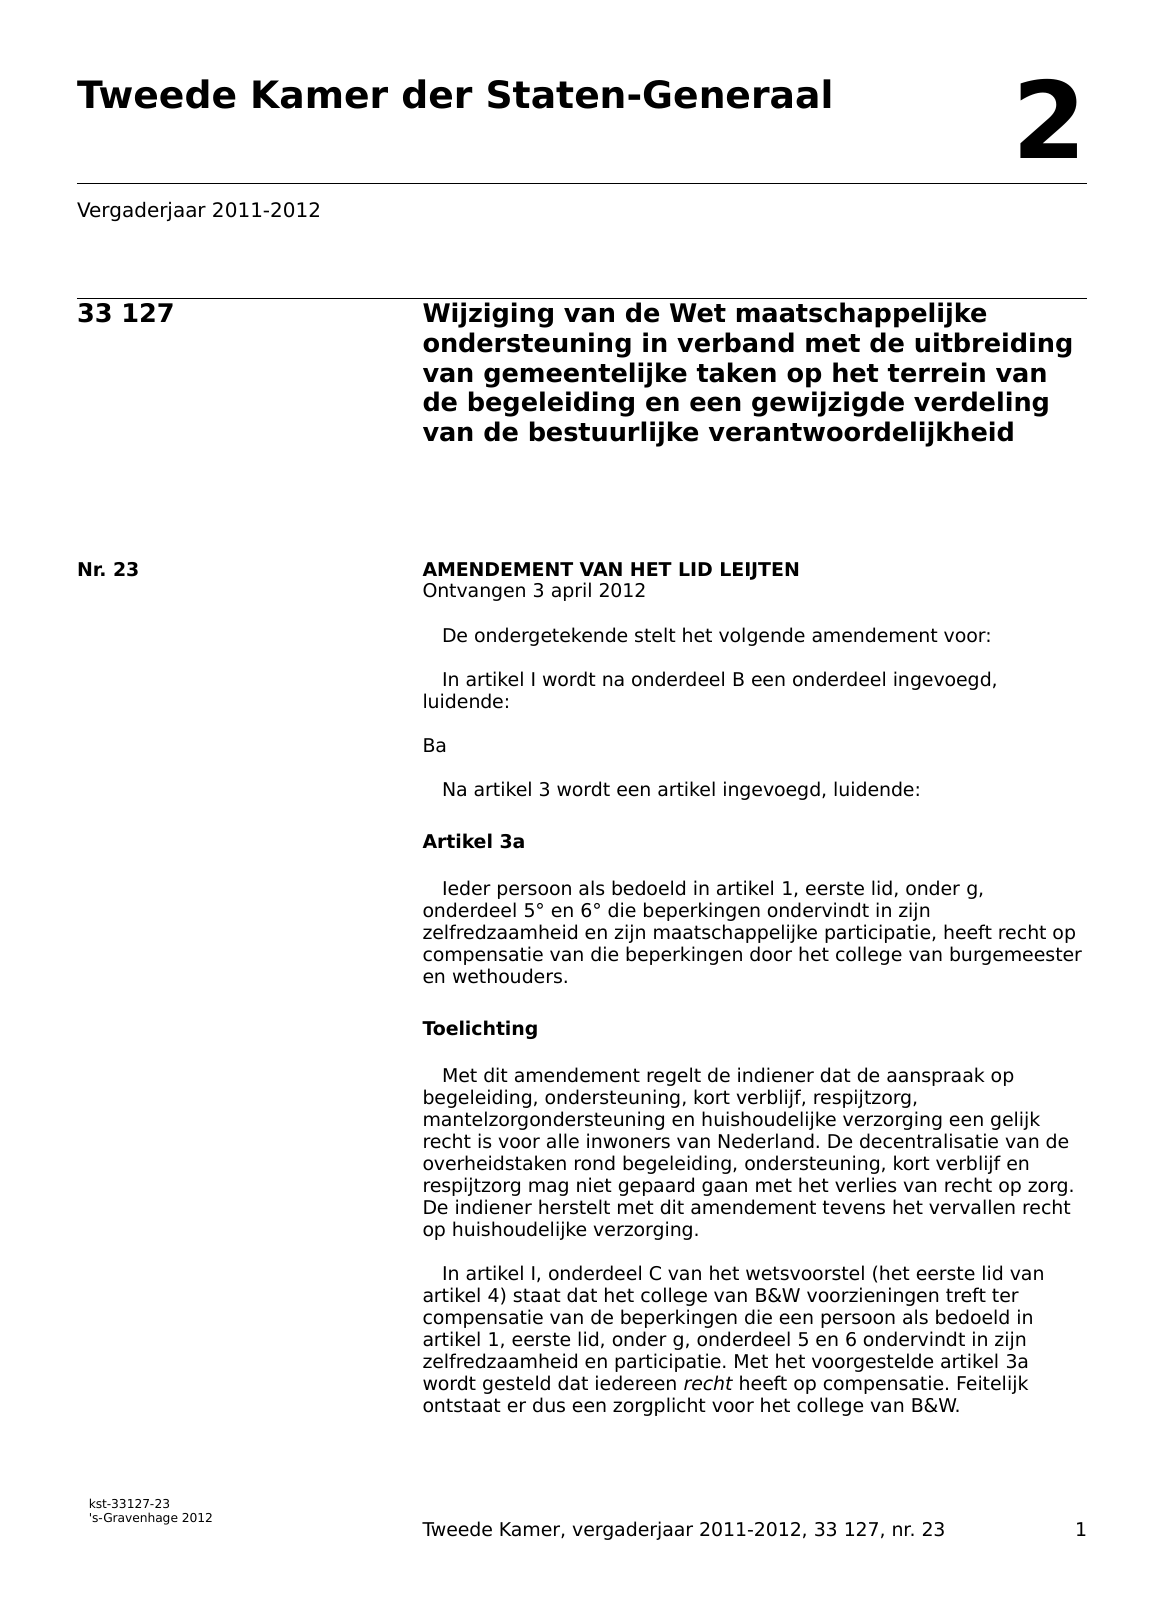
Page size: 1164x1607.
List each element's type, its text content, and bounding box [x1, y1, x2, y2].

text kst-33127-23 [88, 1497, 323, 1511]
text Ontvangen 3 april 2012 [422, 580, 1087, 602]
text In artikel I wordt na onderdeel B een onderdeel ingevoegd, luidende: [422, 669, 1087, 713]
table_header Tweede Kamer der Staten-Generaal [77, 59, 886, 183]
text 's-Gravenhage 2012 [88, 1511, 323, 1525]
table_cell Vergaderjaar 2011-2012 [77, 184, 1087, 298]
subtitle 33 127 Wijziging van de Wet maatschappelijke ondersteuning in verband met de uitbreiding van gemeentelijke taken op het terrein van de begeleiding en een gewijzigde verdeling van de bestuurlijke verantwoordelijkheid [77, 299, 1087, 447]
subtitle Toelichting [422, 1018, 1087, 1040]
text Na artikel 3 wordt een artikel ingevoegd, luidende: [422, 779, 1087, 801]
text De ondergetekende stelt het volgende amendement voor: [422, 624, 1087, 647]
text Met dit amendement regelt de indiener dat de aanspraak op begeleiding, ondersteuning, kort verblijf, respijtzorg, mantelzorgondersteuning en huishoudelijke verzorging een gelijk recht is voor alle inwoners van Nederland. De decentralisatie van de overheidstaken rond begeleiding, ondersteuning, kort verblijf en respijtzorg mag niet gepaard gaan met het verlies van recht op zorg. De indiener herstelt met dit amendement tevens het vervallen recht op huishoudelijke verzorging. [422, 1065, 1087, 1241]
subtitle Artikel 3a [422, 831, 1087, 853]
text Ieder persoon als bedoeld in artikel 1, eerste lid, onder g, onderdeel 5° en 6° die beperkingen ondervindt in zijn zelfredzaamheid en zijn maatschappelijke participatie, heeft recht op compensatie van die beperkingen door het college van burgemeester en wethouders. [422, 878, 1087, 988]
table_header 2 [886, 59, 1087, 183]
subtitle Nr. 23 AMENDEMENT VAN HET LID LEIJTEN [77, 558, 1087, 580]
text In artikel I, onderdeel C van het wetsvoorstel (het eerste lid van artikel 4) staat dat het college van B&W voorzieningen treft ter compensatie van de beperkingen die een persoon als bedoeld in artikel 1, eerste lid, onder g, onderdeel 5 en 6 ondervindt in zijn zelfredzaamheid en participatie. Met het voorgestelde artikel 3a wordt gesteld dat iedereen recht heeft op compensatie. Feitelijk ontstaat er dus een zorgplicht voor het college van B&W. [422, 1263, 1087, 1417]
text Ba [422, 735, 1087, 757]
